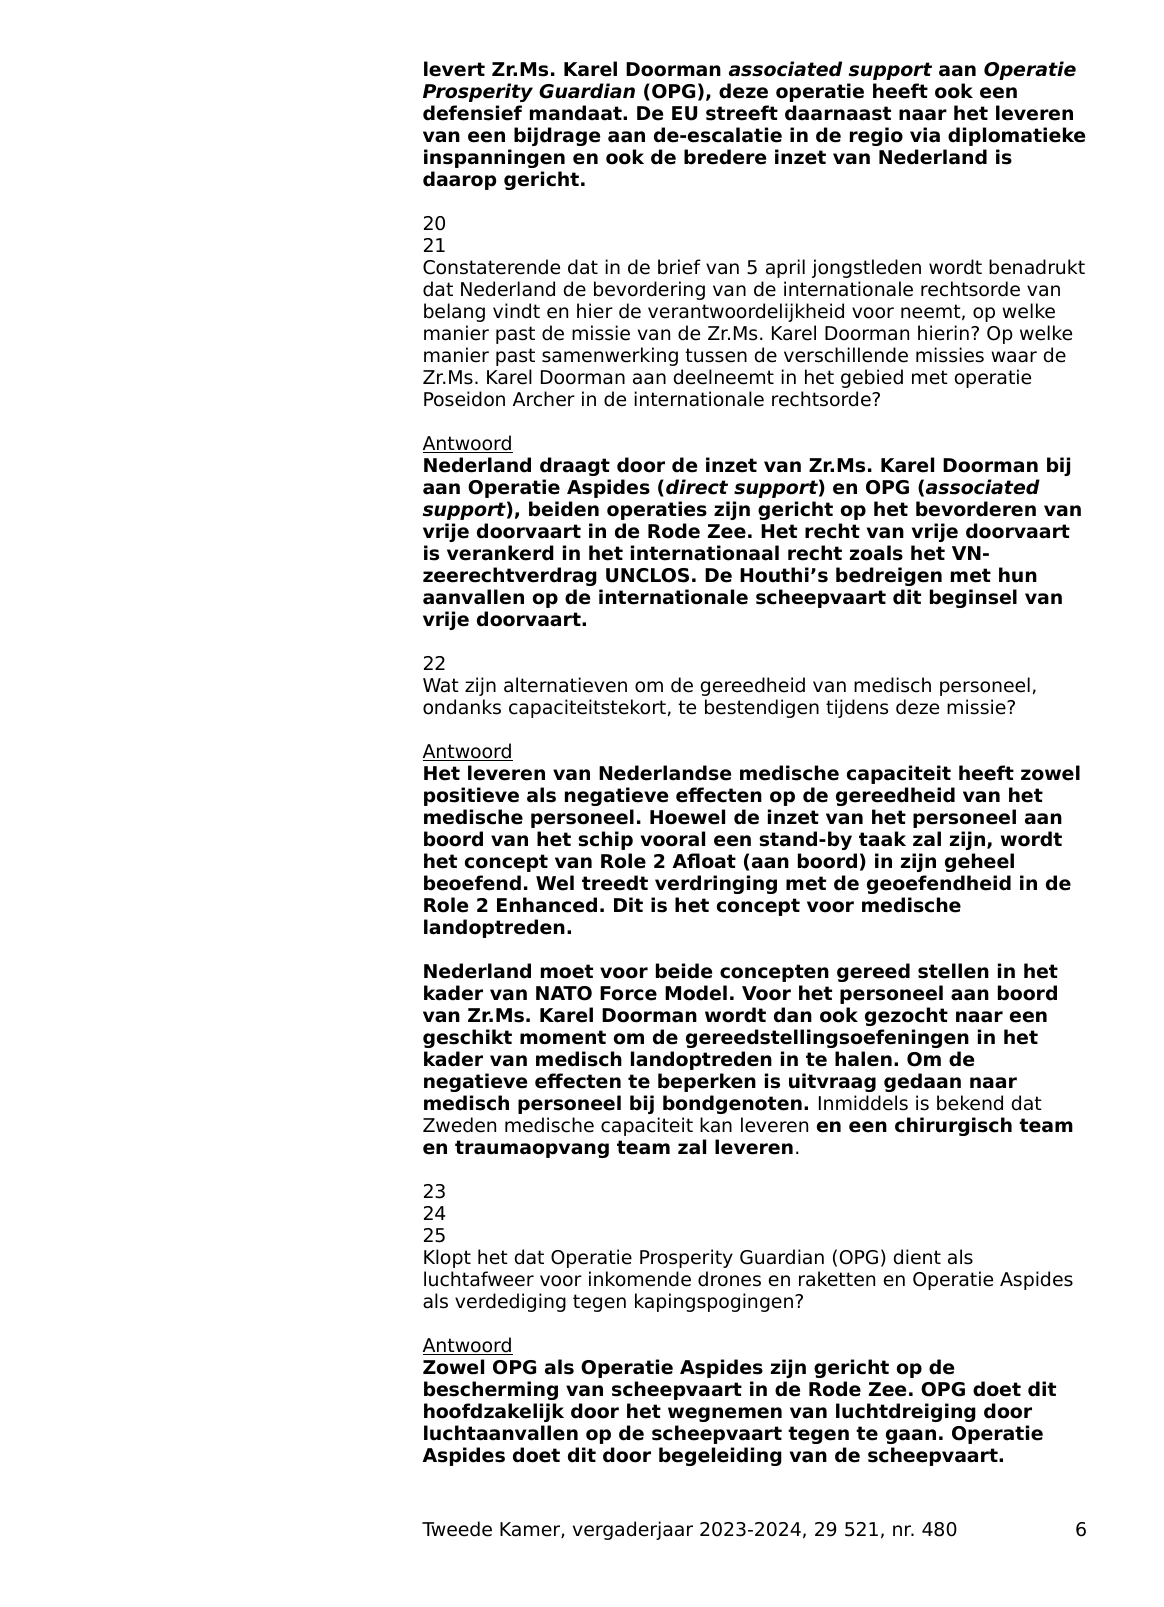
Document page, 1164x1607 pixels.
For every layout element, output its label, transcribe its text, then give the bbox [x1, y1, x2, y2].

text Constaterende dat in de brief van 5 april jongstleden wordt benadrukt dat Nederland de bevordering van de internationale rechtsorde van belang vindt en hier de verantwoordelijkheid voor neemt, op welke manier past de missie van de Zr.Ms. Karel Doorman hierin? Op welke manier past samenwerking tussen de verschillende missies waar de Zr.Ms. Karel Doorman aan deelneemt in het gebied met operatie Poseidon Archer in de internationale rechtsorde? [422, 257, 1087, 411]
text Antwoord [422, 741, 1087, 763]
text Het leveren van Nederlandse medische capaciteit heeft zowel positieve als negatieve effecten op de gereedheid van het medische personeel. Hoewel de inzet van het personeel aan boord van het schip vooral een stand-by taak zal zijn, wordt het concept van Role 2 Afloat (aan boord) in zijn geheel beoefend. Wel treedt verdringing met de geoefendheid in de Role 2 Enhanced. Dit is het concept voor medische landoptreden. [422, 763, 1087, 939]
text 23 [422, 1181, 1087, 1203]
text 22 [422, 653, 1087, 675]
text Antwoord [422, 433, 1087, 455]
text 25 [422, 1225, 1087, 1247]
text levert Zr.Ms. Karel Doorman associated support aan Operatie Prosperity Guardian (OPG), deze operatie heeft ook een defensief mandaat. De EU streeft daarnaast naar het leveren van een bijdrage aan de-escalatie in de regio via diplomatieke inspanningen en ook de bredere inzet van Nederland is daarop gericht. [422, 59, 1087, 191]
text 20 [422, 213, 1087, 235]
text Nederland draagt door de inzet van Zr.Ms. Karel Doorman bij aan Operatie Aspides (direct support) en OPG (associated support), beiden operaties zijn gericht op het bevorderen van vrije doorvaart in de Rode Zee. Het recht van vrije doorvaart is verankerd in het internationaal recht zoals het VN-zeerechtverdrag UNCLOS. De Houthi’s bedreigen met hun aanvallen op de internationale scheepvaart dit beginsel van vrije doorvaart. [422, 455, 1087, 631]
text Zowel OPG als Operatie Aspides zijn gericht op de bescherming van scheepvaart in de Rode Zee. OPG doet dit hoofdzakelijk door het wegnemen van luchtdreiging door luchtaanvallen op de scheepvaart tegen te gaan. Operatie Aspides doet dit door begeleiding van de scheepvaart. [422, 1357, 1087, 1467]
text 21 [422, 235, 1087, 257]
text Wat zijn alternatieven om de gereedheid van medisch personeel, ondanks capaciteitstekort, te bestendigen tijdens deze missie? [422, 675, 1087, 719]
text Antwoord [422, 1335, 1087, 1357]
text 24 [422, 1203, 1087, 1225]
text Nederland moet voor beide concepten gereed stellen in het kader van NATO Force Model. Voor het personeel aan boord van Zr.Ms. Karel Doorman wordt dan ook gezocht naar een geschikt moment om de gereedstellingsoefeningen in het kader van medisch landoptreden in te halen. Om de negatieve effecten te beperken is uitvraag gedaan naar medisch personeel bij bondgenoten. Inmiddels is bekend dat Zweden medische capaciteit kan leveren en een chirurgisch team en traumaopvang team zal leveren. [422, 961, 1087, 1159]
text Klopt het dat Operatie Prosperity Guardian (OPG) dient als luchtafweer voor inkomende drones en raketten en Operatie Aspides als verdediging tegen kapingspogingen? [422, 1247, 1087, 1313]
